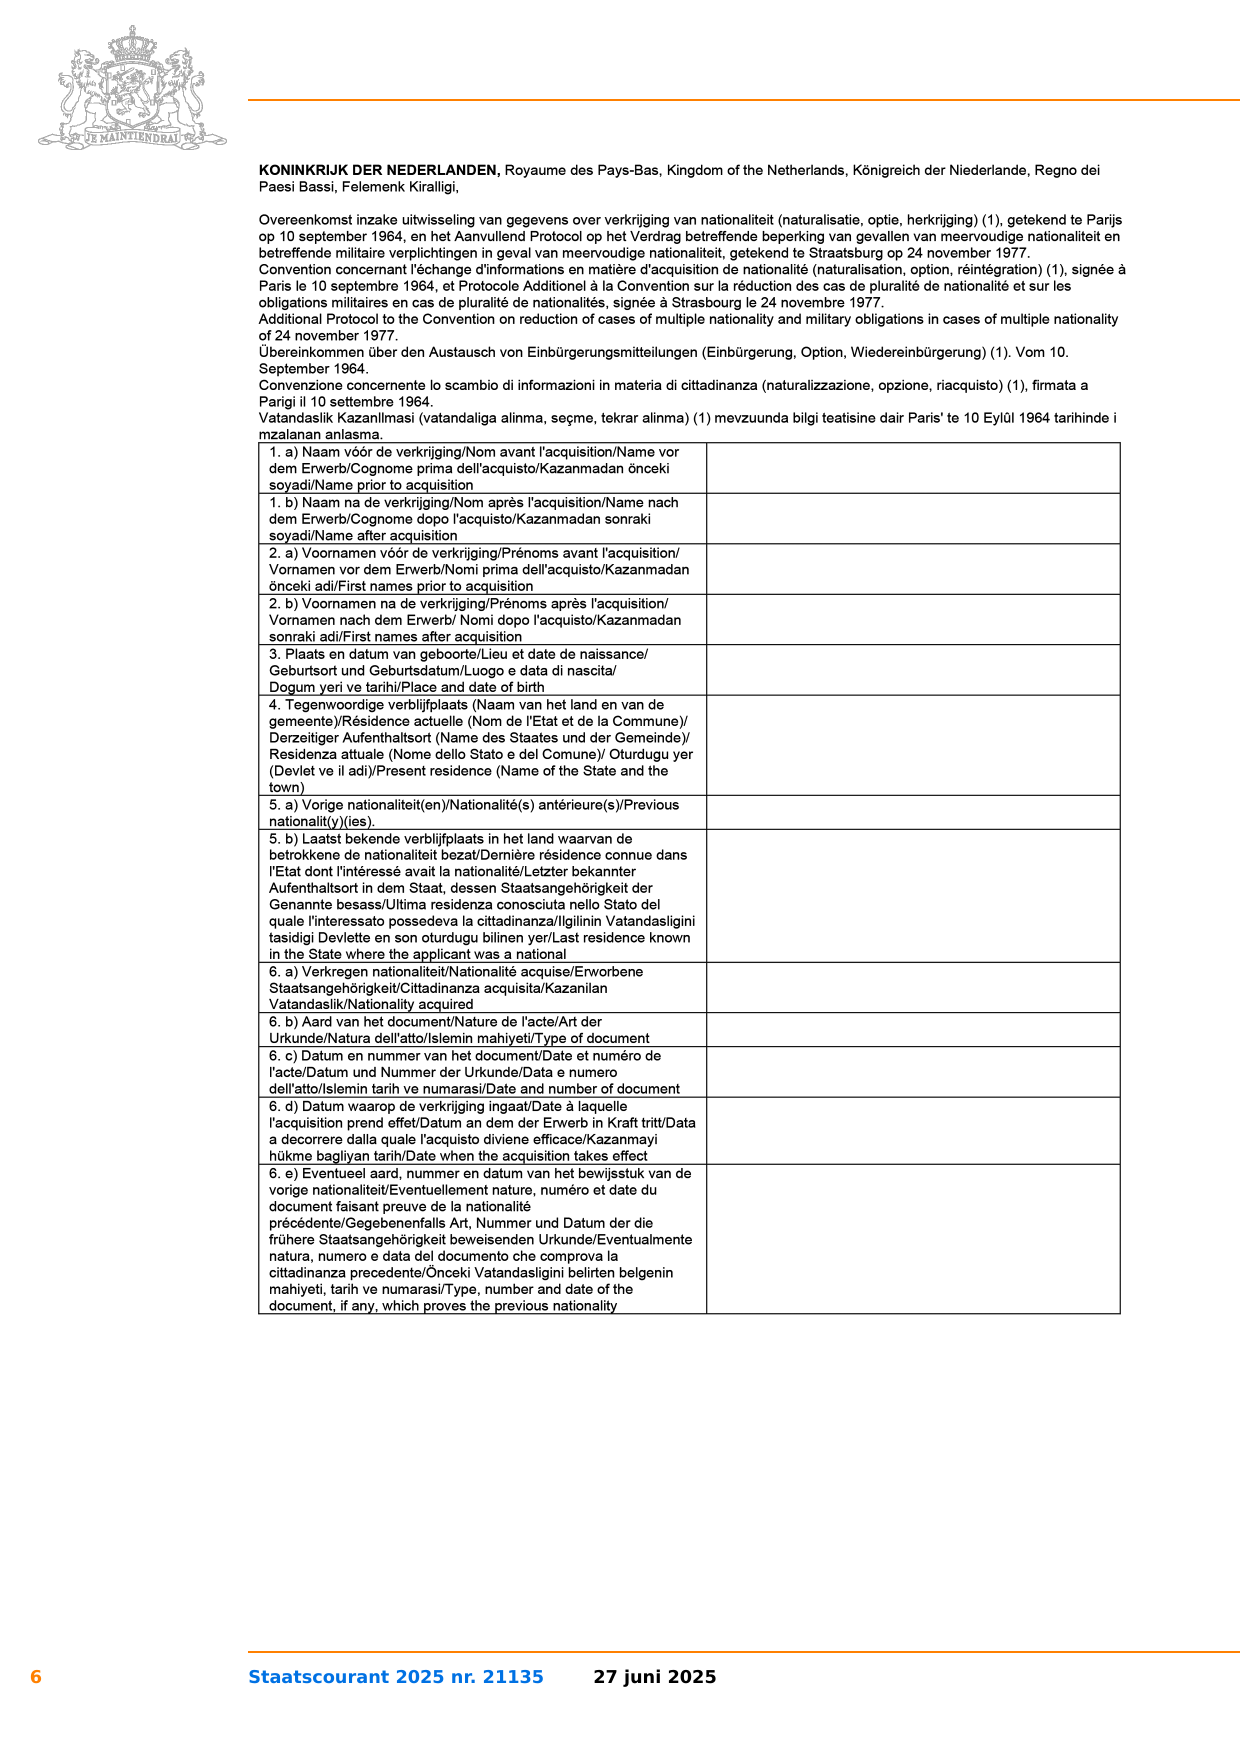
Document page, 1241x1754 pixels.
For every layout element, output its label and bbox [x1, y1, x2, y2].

picture [248, 151, 1134, 1327]
picture [38, 25, 227, 150]
